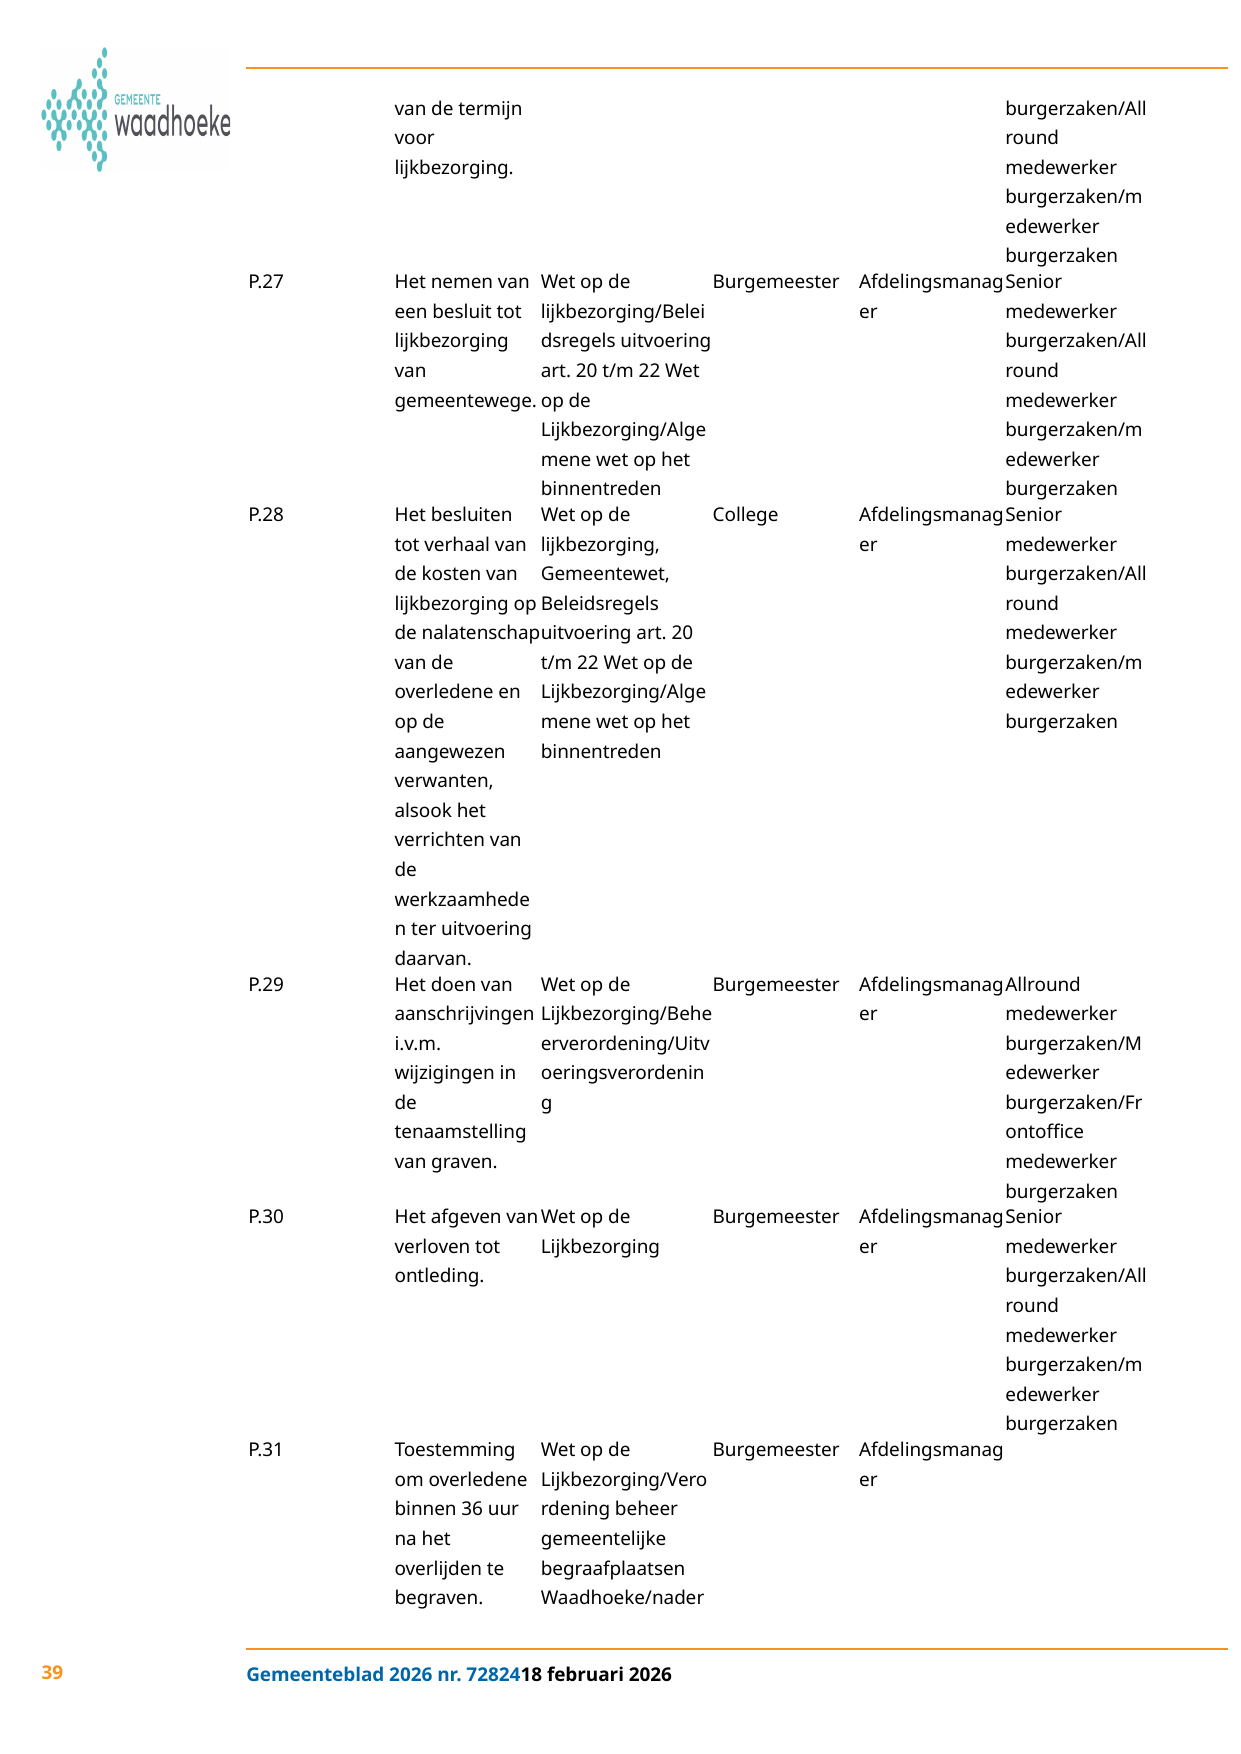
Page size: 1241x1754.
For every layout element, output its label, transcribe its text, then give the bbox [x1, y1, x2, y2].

table_cell P.29 [248, 971, 394, 1203]
table_cell [1005, 1436, 1152, 1610]
table_cell P.31 [248, 1436, 394, 1610]
table_cell Senior medewerker burgerzaken/Allround medewerker burgerzaken/medewerker burgerzaken [1005, 1204, 1152, 1436]
table_cell Het doen van aanschrijvingen i.v.m. wijzigingen in de tenaamstelling van graven. [394, 971, 541, 1203]
table_cell Burgemeester [713, 1204, 859, 1436]
picture [41, 47, 231, 172]
table_cell P.30 [248, 1204, 394, 1436]
table_cell Toestemming om overledene binnen 36 uur na het overlijden te begraven. [394, 1436, 541, 1610]
table_cell [541, 95, 712, 268]
table_cell Afdelingsmanager [859, 1436, 1005, 1610]
table_cell van de termijn voor lijkbezorging. [394, 95, 541, 268]
table_cell [248, 95, 394, 268]
table_cell Wet op de Lijkbezorging [541, 1204, 712, 1436]
table_cell burgerzaken/Allround medewerker burgerzaken/medewerker burgerzaken [1005, 95, 1152, 268]
table_cell P.28 [248, 501, 394, 971]
table_cell Afdelingsmanager [859, 269, 1005, 501]
table_cell Senior medewerker burgerzaken/Allround medewerker burgerzaken/medewerker burgerzaken [1005, 269, 1152, 501]
table_cell Wet op de lijkbezorging/Beleidsregels uitvoering art. 20 t/m 22 Wet op de Lijkbezorging/Algemene wet op het binnentreden [541, 269, 712, 501]
table_cell Burgemeester [713, 1436, 859, 1610]
table_cell College [713, 501, 859, 971]
table_cell Afdelingsmanager [859, 501, 1005, 971]
table_cell [859, 95, 1005, 268]
table_cell Burgemeester [713, 269, 859, 501]
table_cell [713, 95, 859, 268]
table_cell Afdelingsmanager [859, 1204, 1005, 1436]
table_cell Wet op de Lijkbezorging/Beheerverordening/Uitvoeringsverordening [541, 971, 712, 1203]
table_cell Het afgeven van verloven tot ontleding. [394, 1204, 541, 1436]
table_cell P.27 [248, 269, 394, 501]
table_cell Het besluiten tot verhaal van de kosten van lijkbezorging op de nalatenschap van de overledene en op de aangewezen verwanten, alsook het verrichten van de werkzaamheden ter uitvoering daarvan. [394, 501, 541, 971]
table_cell Burgemeester [713, 971, 859, 1203]
table_cell Allround medewerker burgerzaken/Medewerker burgerzaken/Frontoffice medewerker burgerzaken [1005, 971, 1152, 1203]
table_cell Afdelingsmanager [859, 971, 1005, 1203]
table_cell Wet op de Lijkbezorging/Verordening beheer gemeentelijke begraafplaatsen Waadhoeke/nader [541, 1436, 712, 1610]
table_cell Wet op de lijkbezorging, Gemeentewet, Beleidsregels uitvoering art. 20 t/m 22 Wet op de Lijkbezorging/Algemene wet op het binnentreden [541, 501, 712, 971]
table_cell Het nemen van een besluit tot lijkbezorging van gemeentewege. [394, 269, 541, 501]
table_cell Senior medewerker burgerzaken/Allround medewerker burgerzaken/medewerker burgerzaken [1005, 501, 1152, 971]
